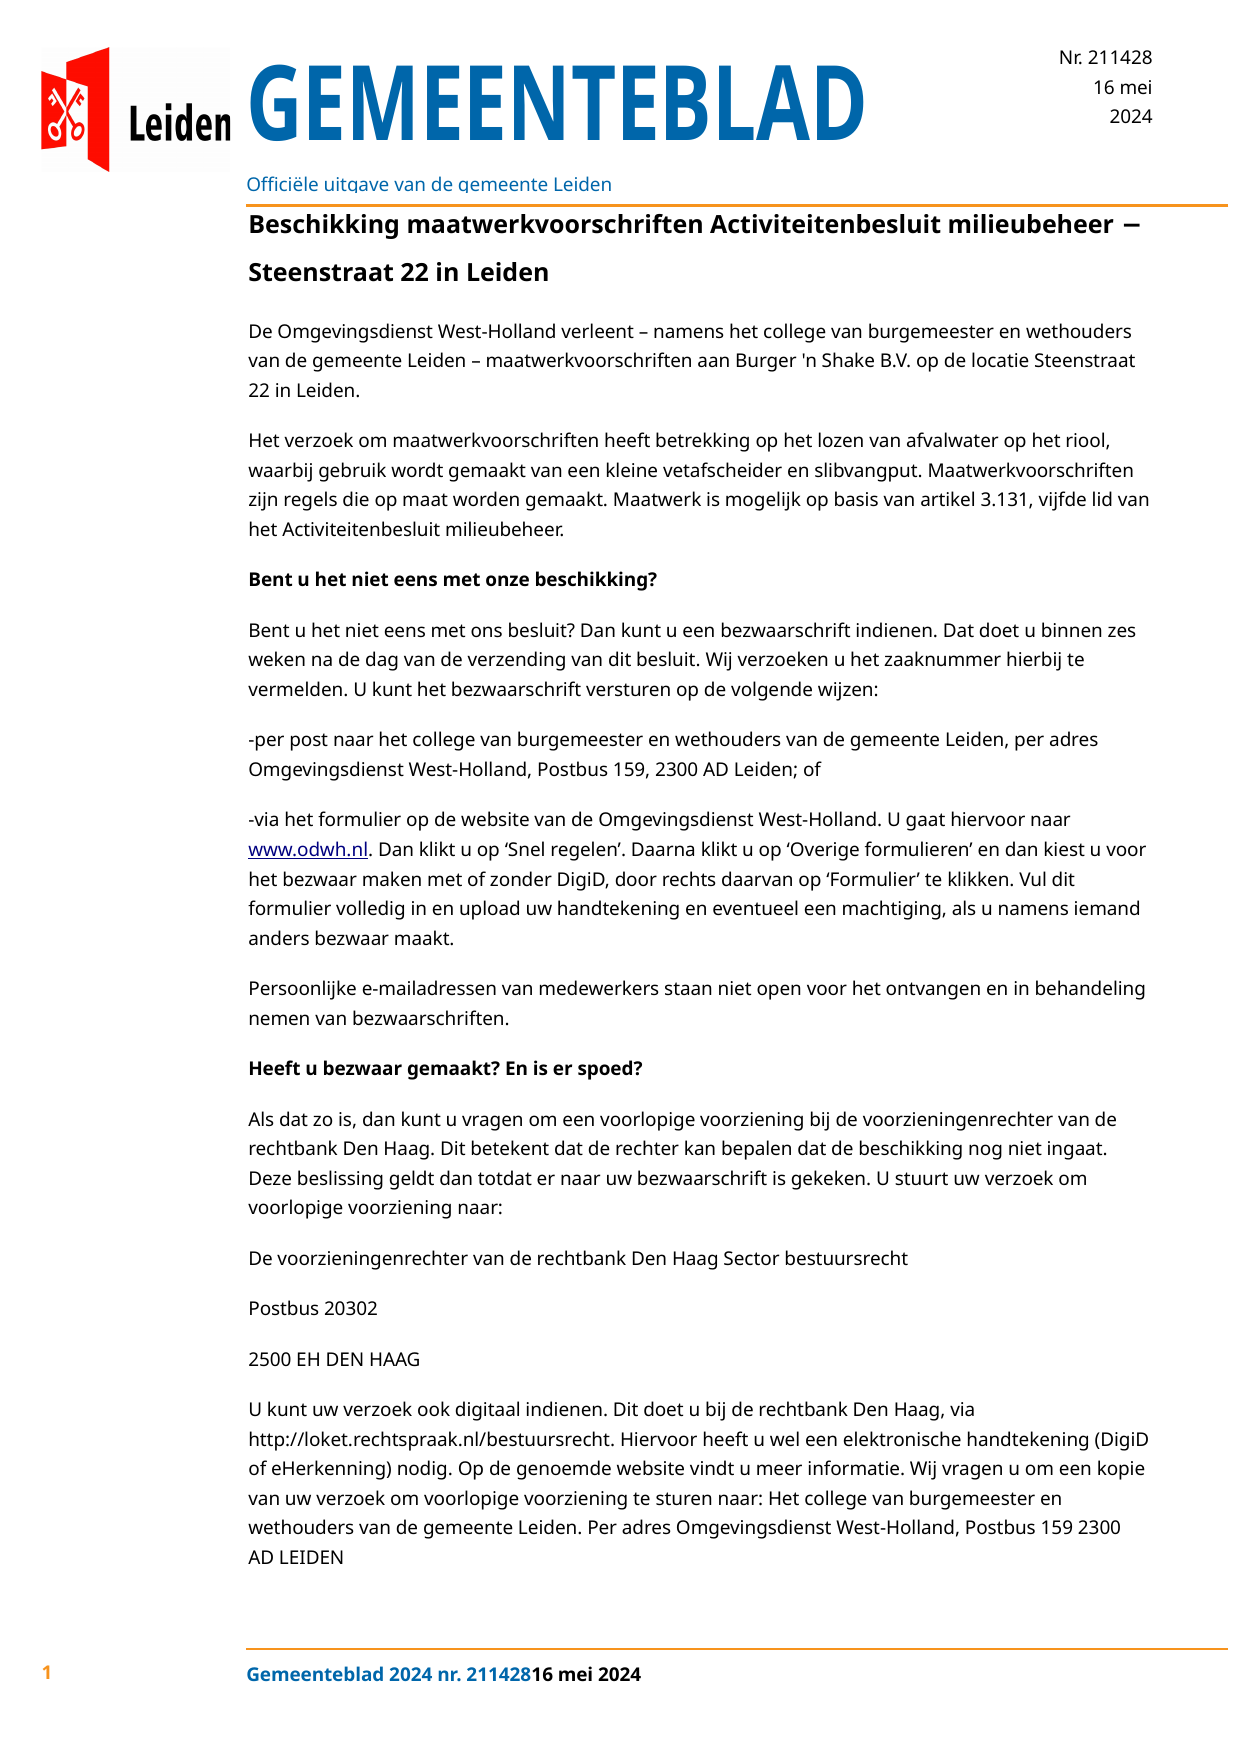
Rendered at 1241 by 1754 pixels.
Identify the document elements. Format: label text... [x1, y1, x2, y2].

text De Omgevingsdienst West-Holland verleent – namens het college van burgemeester en wethouders van de gemeente Leiden – maatwerkvoorschriften aan Burger 'n Shake B.V. op de locatie Steenstraat 22 in Leiden. [248, 318, 1152, 403]
text De voorzieningenrechter van de rechtbank Den Haag Sector bestuursrecht [248, 1245, 1152, 1271]
text -per post naar het college van burgemeester en wethouders van de gemeente Leiden, per adres Omgevingsdienst West-Holland, Postbus 159, 2300 AD Leiden; of [248, 727, 1152, 782]
text Als dat zo is, dan kunt u vragen om een voorlopige voorziening bij de voorzieningenrechter van de rechtbank Den Haag. Dit betekent dat de rechter kan bepalen dat de beschikking nog niet ingaat. Deze beslissing geldt dan totdat er naar uw bezwaarschrift is gekeken. U stuurt uw verzoek om voorlopige voorziening naar: [248, 1106, 1152, 1220]
text Beschikking maatwerkvoorschriften Activiteitenbesluit milieubeheer − Steenstraat 22 in Leiden [248, 207, 1152, 288]
text Heeft u bezwaar gemaakt? En is er spoed? [248, 1055, 1152, 1081]
text Het verzoek om maatwerkvoorschriften heeft betrekking op het lozen van afvalwater op het riool, waarbij gebruik wordt gemaakt van een kleine vetafscheider en slibvangput. Maatwerkvoorschriften zijn regels die op maat worden gemaakt. Maatwerk is mogelijk op basis van artikel 3.131, vijfde lid van het Activiteitenbesluit milieubeheer. [248, 427, 1152, 542]
picture [41, 47, 231, 172]
text Bent u het niet eens met onze beschikking? [248, 567, 1152, 592]
text -via het formulier op de website van de Omgevingsdienst West-Holland. U gaat hiervoor naar www.odwh.nl. Dan klikt u op ‘Snel regelen’. Daarna klikt u op ‘Overige formulieren’ en dan kiest u voor het bezwaar maken met of zonder DigiD, door rechts daarvan op ‘Formulier’ te klikken. Vul dit formulier volledig in en upload uw handtekening en eventueel een machtiging, als u namens iemand anders bezwaar maakt. [248, 807, 1152, 951]
text Postbus 20302 [248, 1295, 1152, 1321]
text 2500 EH DEN HAAG [248, 1346, 1152, 1372]
text Persoonlijke e-mailadressen van medewerkers staan niet open voor het ontvangen en in behandeling nemen van bezwaarschriften. [248, 975, 1152, 1031]
text Bent u het niet eens met ons besluit? Dan kunt u een bezwaarschrift indienen. Dat doet u binnen zes weken na de dag van de verzending van dit besluit. Wij verzoeken u het zaaknummer hierbij te vermelden. U kunt het bezwaarschrift versturen op de volgende wijzen: [248, 617, 1152, 702]
text U kunt uw verzoek ook digitaal indienen. Dit doet u bij de rechtbank Den Haag, via http://loket.rechtspraak.nl/bestuursrecht. Hiervoor heeft u wel een elektronische handtekening (DigiD of eHerkenning) nodig. Op de genoemde website vindt u meer informatie. Wij vragen u om een kopie van uw verzoek om voorlopige voorziening te sturen naar: Het college van burgemeester en wethouders van de gemeente Leiden. Per adres Omgevingsdienst West-Holland, Postbus 159 2300 AD LEIDEN [248, 1396, 1152, 1570]
